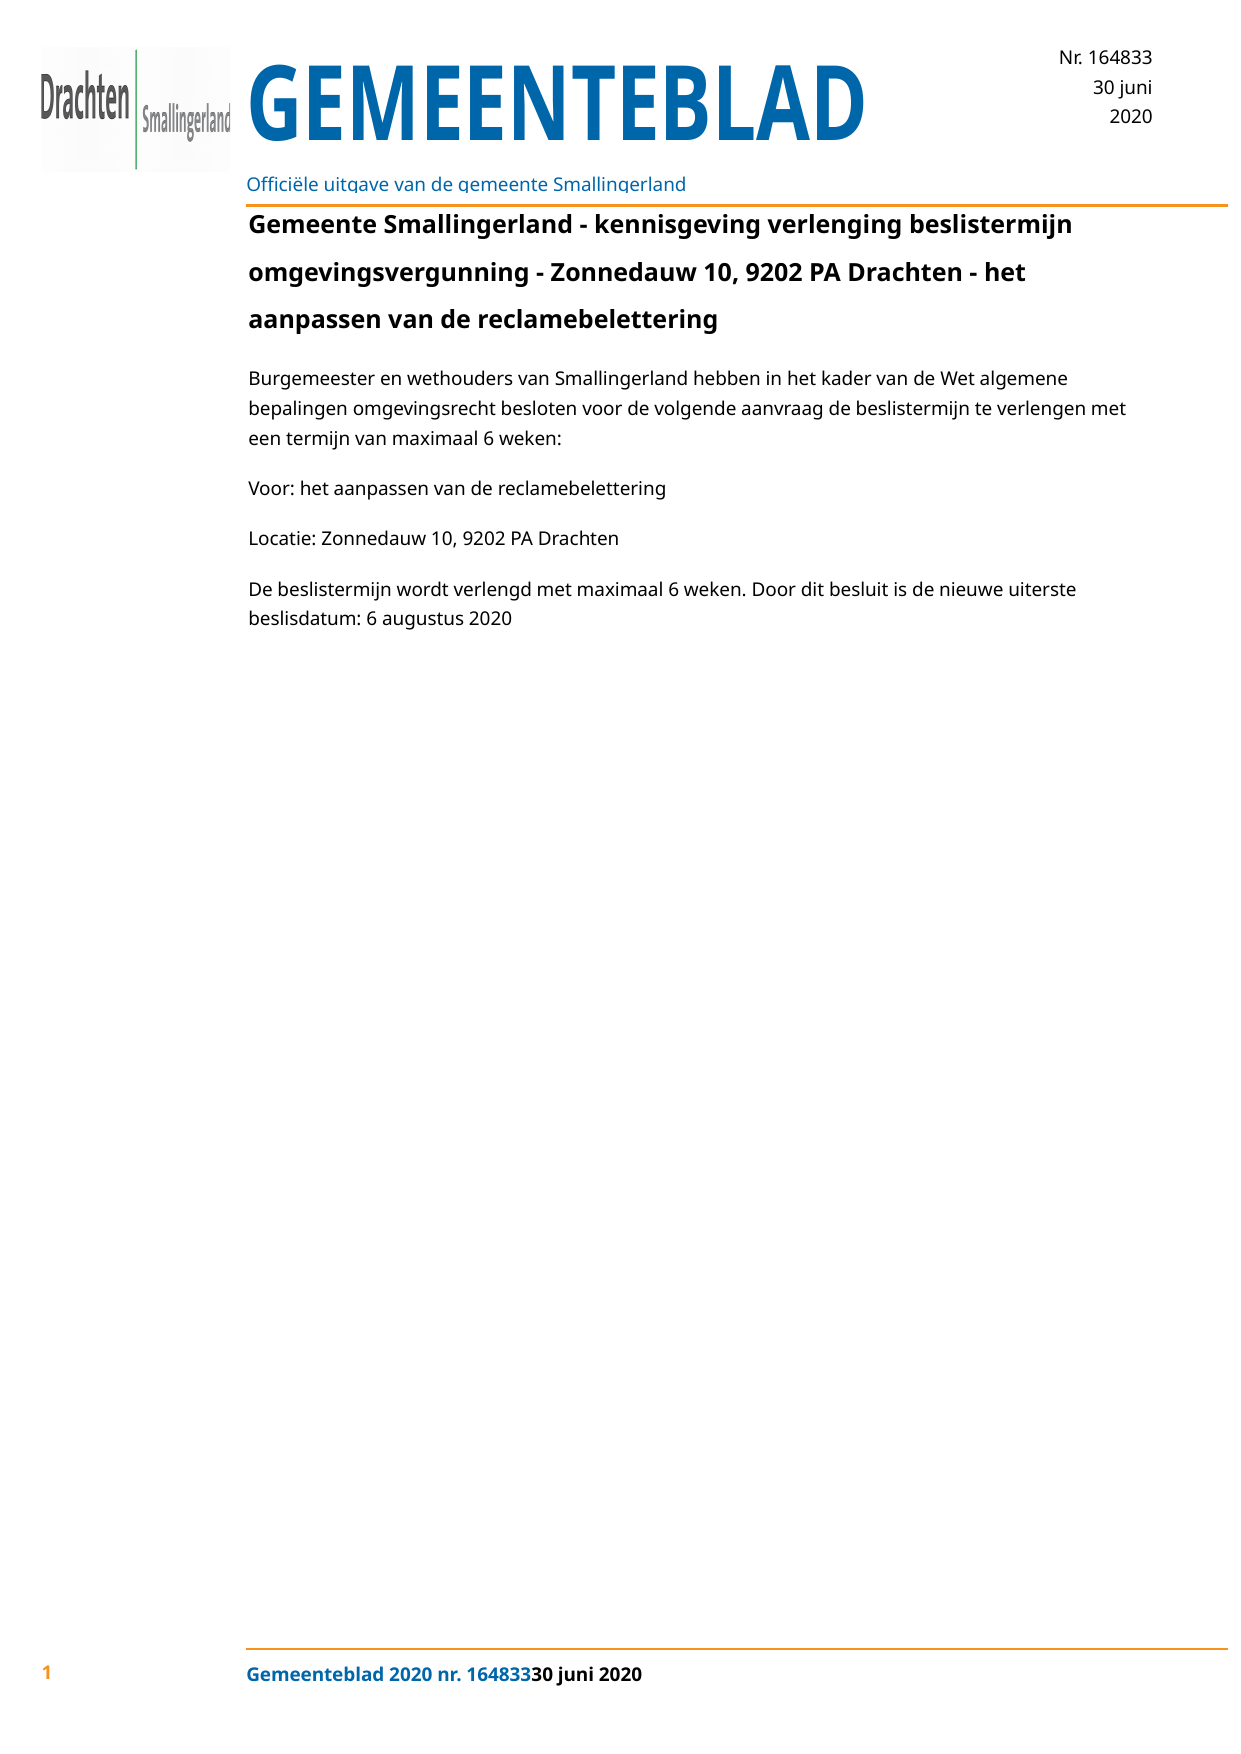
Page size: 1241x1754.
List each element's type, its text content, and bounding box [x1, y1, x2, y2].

text Voor: het aanpassen van de reclamebelettering [248, 475, 1152, 501]
text Burgemeester en wethouders van Smallingerland hebben in het kader van de Wet algemene bepalingen omgevingsrecht besloten voor de volgende aanvraag de beslistermijn te verlengen met een termijn van maximaal 6 weken: [248, 366, 1152, 450]
text Gemeente Smallingerland - kennisgeving verlenging beslistermijn omgevingsvergunning - Zonnedauw 10, 9202 PA Drachten - het aanpassen van de reclamebelettering [248, 207, 1152, 336]
picture [41, 47, 231, 172]
text De beslistermijn wordt verlengd met maximaal 6 weken. Door dit besluit is de nieuwe uiterste beslisdatum: 6 augustus 2020 [248, 576, 1152, 631]
text Locatie: Zonnedauw 10, 9202 PA Drachten [248, 526, 1152, 551]
